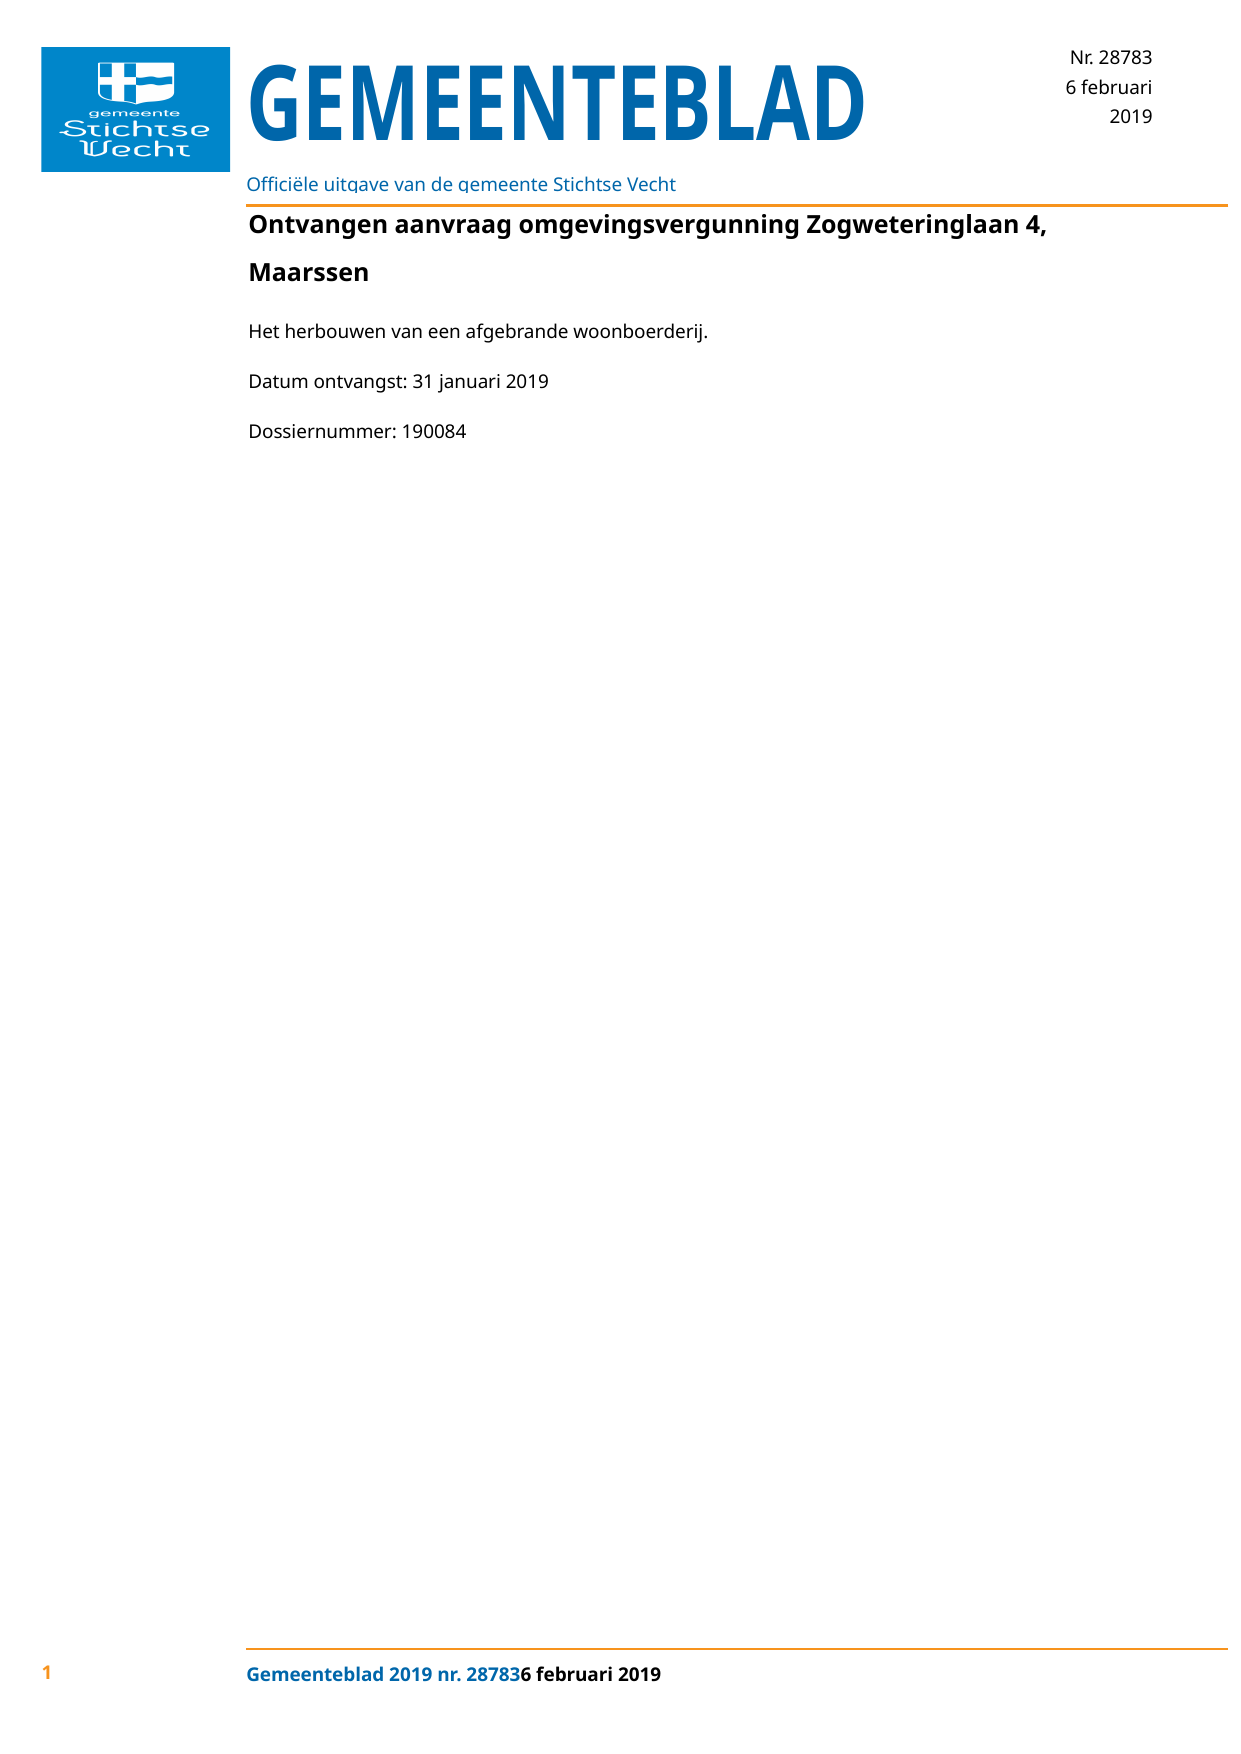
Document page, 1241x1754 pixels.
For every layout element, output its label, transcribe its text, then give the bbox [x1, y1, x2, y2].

text Ontvangen aanvraag omgevingsvergunning Zogweteringlaan 4, Maarssen [248, 207, 1152, 288]
text Dossiernummer: 190084 [248, 419, 1152, 444]
picture [99, 63, 135, 101]
text Het herbouwen van een afgebrande woonboerderij. [248, 318, 1152, 344]
text Datum ontvangst: 31 januari 2019 [248, 368, 1152, 394]
picture [137, 63, 174, 103]
